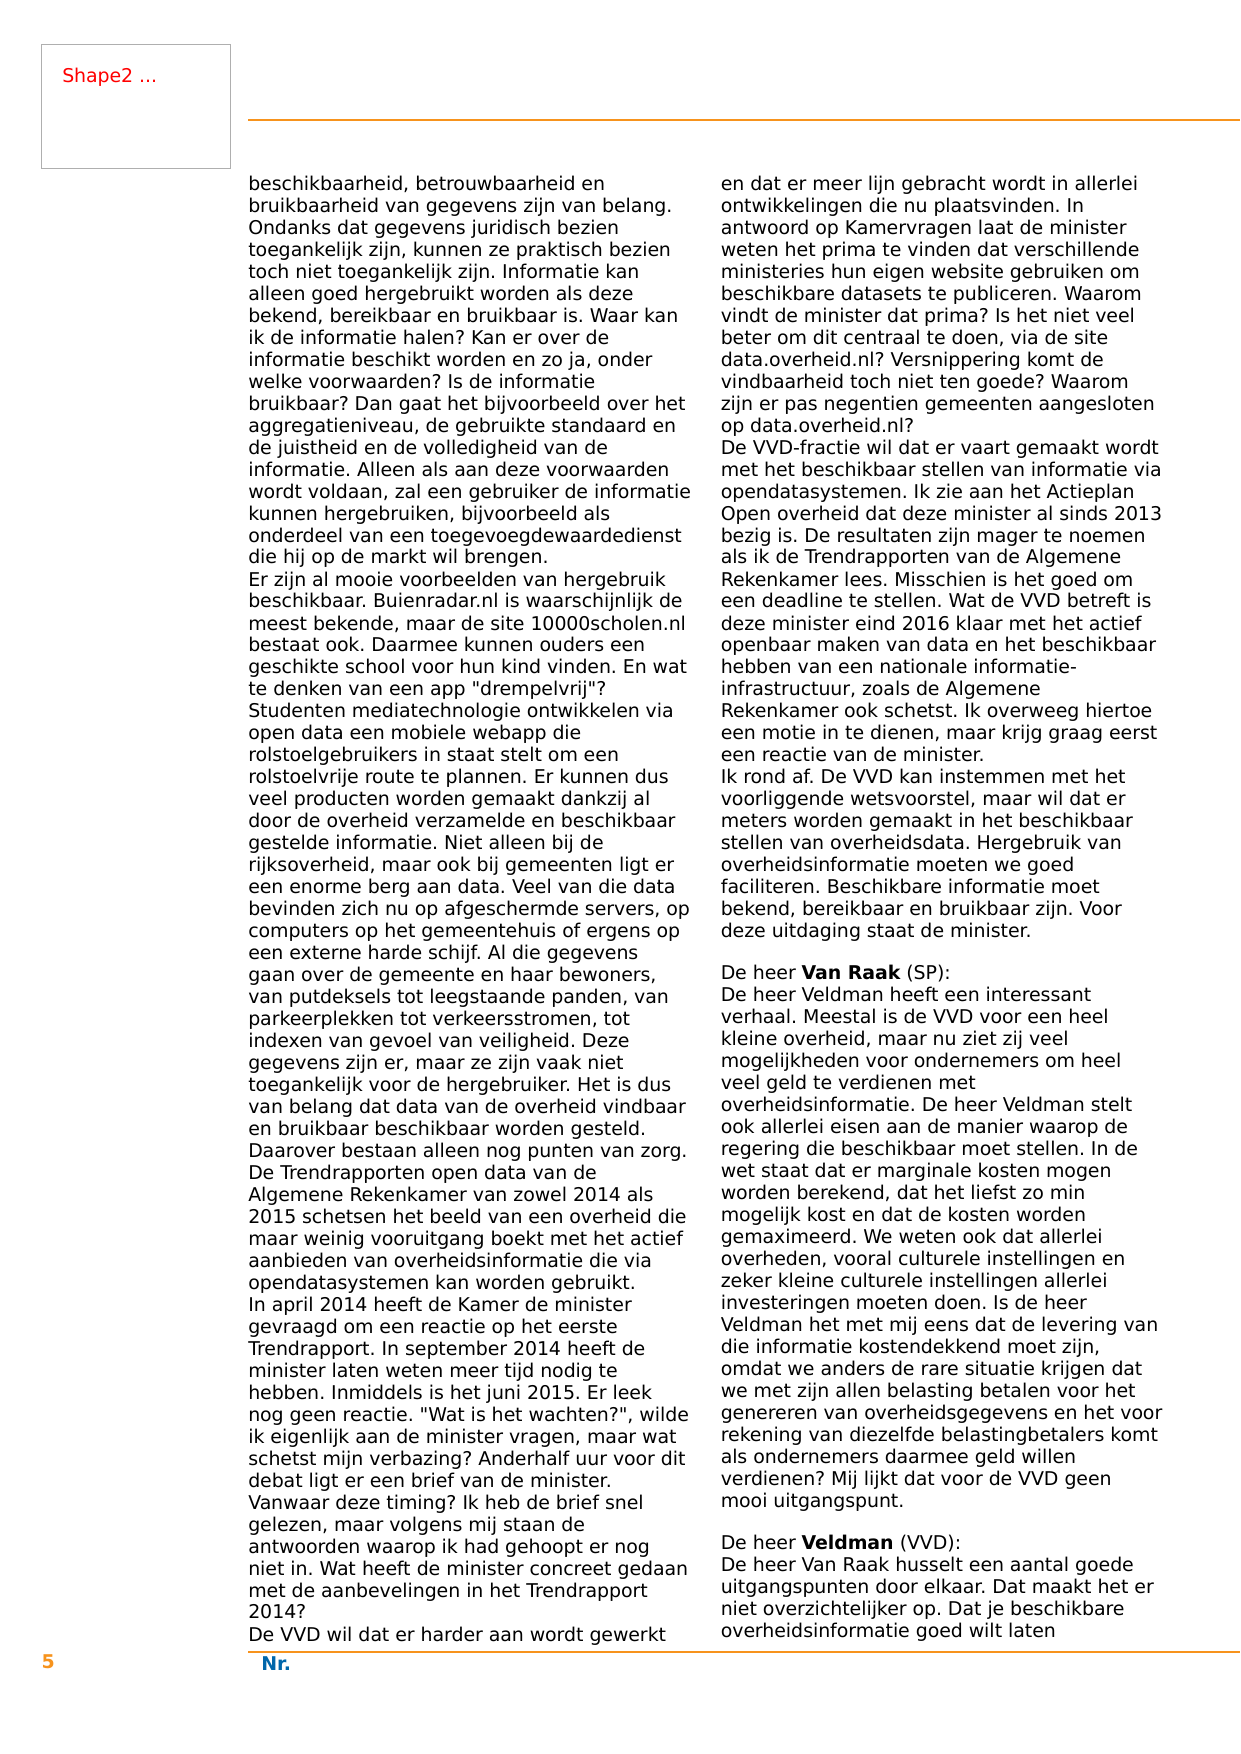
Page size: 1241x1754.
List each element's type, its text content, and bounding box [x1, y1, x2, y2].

text en dat er meer lijn gebracht wordt in allerlei ontwikkelingen die nu plaatsvinden. In antwoord op Kamervragen laat de minister weten het prima te vinden dat verschillende ministeries hun eigen website gebruiken om beschikbare datasets te publiceren. Waarom vindt de minister dat prima? Is het niet veel beter om dit centraal te doen, via de site data.overheid.nl? Versnippering komt de vindbaarheid toch niet ten goede? Waarom zijn er pas negentien gemeenten aangesloten op data.overheid.nl? [721, 173, 1163, 437]
text In april 2014 heeft de Kamer de minister gevraagd om een reactie op het eerste Trendrapport. In september 2014 heeft de minister laten weten meer tijd nodig te hebben. Inmiddels is het juni 2015. Er leek nog geen reactie. "Wat is het wachten?", wilde ik eigenlijk aan de minister vragen, maar wat schetst mijn verbazing? Anderhalf uur voor dit debat ligt er een brief van de minister. Vanwaar deze timing? Ik heb de brief snel gelezen, maar volgens mij staan de antwoorden waarop ik had gehoopt er nog niet in. Wat heeft de minister concreet gedaan met de aanbevelingen in het Trendrapport 2014? [248, 1294, 691, 1623]
text De heer Veldman (VVD): [721, 1532, 1163, 1553]
text De heer Van Raak (SP): [721, 962, 1163, 984]
text De heer Veldman heeft een interessant verhaal. Meestal is de VVD voor een heel kleine overheid, maar nu ziet zij veel mogelijkheden voor ondernemers om heel veel geld te verdienen met overheidsinformatie. De heer Veldman stelt ook allerlei eisen aan de manier waarop de regering die beschikbaar moet stellen. In de wet staat dat er marginale kosten mogen worden berekend, dat het liefst zo min mogelijk kost en dat de kosten worden gemaximeerd. We weten ook dat allerlei overheden, vooral culturele instellingen en zeker kleine culturele instellingen allerlei investeringen moeten doen. Is de heer Veldman het met mij eens dat de levering van die informatie kostendekkend moet zijn, omdat we anders de rare situatie krijgen dat we met zijn allen belasting betalen voor het genereren van overheidsgegevens en het voor rekening van diezelfde belastingbetalers komt als ondernemers daarmee geld willen verdienen? Mij lijkt dat voor de VVD geen mooi uitgangspunt. [721, 984, 1163, 1512]
text De VVD-fractie wil dat er vaart gemaakt wordt met het beschikbaar stellen van informatie via opendatasystemen. Ik zie aan het Actieplan Open overheid dat deze minister al sinds 2013 bezig is. De resultaten zijn mager te noemen als ik de Trendrapporten van de Algemene Rekenkamer lees. Misschien is het goed om een deadline te stellen. Wat de VVD betreft is deze minister eind 2016 klaar met het actief openbaar maken van data en het beschikbaar hebben van een nationale informatie-infrastructuur, zoals de Algemene Rekenkamer ook schetst. Ik overweeg hiertoe een motie in te dienen, maar krijg graag eerst een reactie van de minister. [721, 437, 1163, 766]
text De heer Van Raak husselt een aantal goede uitgangspunten door elkaar. Dat maakt het er niet overzichtelijker op. Dat je beschikbare overheidsinformatie goed wilt laten [721, 1553, 1163, 1641]
text Ik rond af. De VVD kan instemmen met het voorliggende wetsvoorstel, maar wil dat er meters worden gemaakt in het beschikbaar stellen van overheidsdata. Hergebruik van overheidsinformatie moeten we goed faciliteren. Beschikbare informatie moet bekend, bereikbaar en bruikbaar zijn. Voor deze uitdaging staat de minister. [721, 766, 1163, 942]
text De VVD wil dat er harder aan wordt gewerkt [248, 1623, 691, 1645]
text Er zijn al mooie voorbeelden van hergebruik beschikbaar. Buienradar.nl is waarschijnlijk de meest bekende, maar de site 10000scholen.nl bestaat ook. Daarmee kunnen ouders een geschikte school voor hun kind vinden. En wat te denken van een app "drempelvrij"? Studenten mediatechnologie ontwikkelen via open data een mobiele webapp die rolstoelgebruikers in staat stelt om een rolstoelvrije route te plannen. Er kunnen dus veel producten worden gemaakt dankzij al door de overheid verzamelde en beschikbaar gestelde informatie. Niet alleen bij de rijksoverheid, maar ook bij gemeenten ligt er een enorme berg aan data. Veel van die data bevinden zich nu op afgeschermde servers, op computers op het gemeentehuis of ergens op een externe harde schijf. Al die gegevens gaan over de gemeente en haar bewoners, van putdeksels tot leegstaande panden, van parkeerplekken tot verkeersstromen, tot indexen van gevoel van veiligheid. Deze gegevens zijn er, maar ze zijn vaak niet toegankelijk voor de hergebruiker. Het is dus van belang dat data van de overheid vindbaar en bruikbaar beschikbaar worden gesteld. Daarover bestaan alleen nog punten van zorg. De Trendrapporten open data van de Algemene Rekenkamer van zowel 2014 als 2015 schetsen het beeld van een overheid die maar weinig vooruitgang boekt met het actief aanbieden van overheidsinformatie die via opendatasystemen kan worden gebruikt. [248, 568, 691, 1294]
text beschikbaarheid, betrouwbaarheid en bruikbaarheid van gegevens zijn van belang. Ondanks dat gegevens juridisch bezien toegankelijk zijn, kunnen ze praktisch bezien toch niet toegankelijk zijn. Informatie kan alleen goed hergebruikt worden als deze bekend, bereikbaar en bruikbaar is. Waar kan ik de informatie halen? Kan er over de informatie beschikt worden en zo ja, onder welke voorwaarden? Is de informatie bruikbaar? Dan gaat het bijvoorbeeld over het aggregatieniveau, de gebruikte standaard en de juistheid en de volledigheid van de informatie. Alleen als aan deze voorwaarden wordt voldaan, zal een gebruiker de informatie kunnen hergebruiken, bijvoorbeeld als onderdeel van een toegevoegdewaardedienst die hij op de markt wil brengen. [248, 173, 691, 568]
